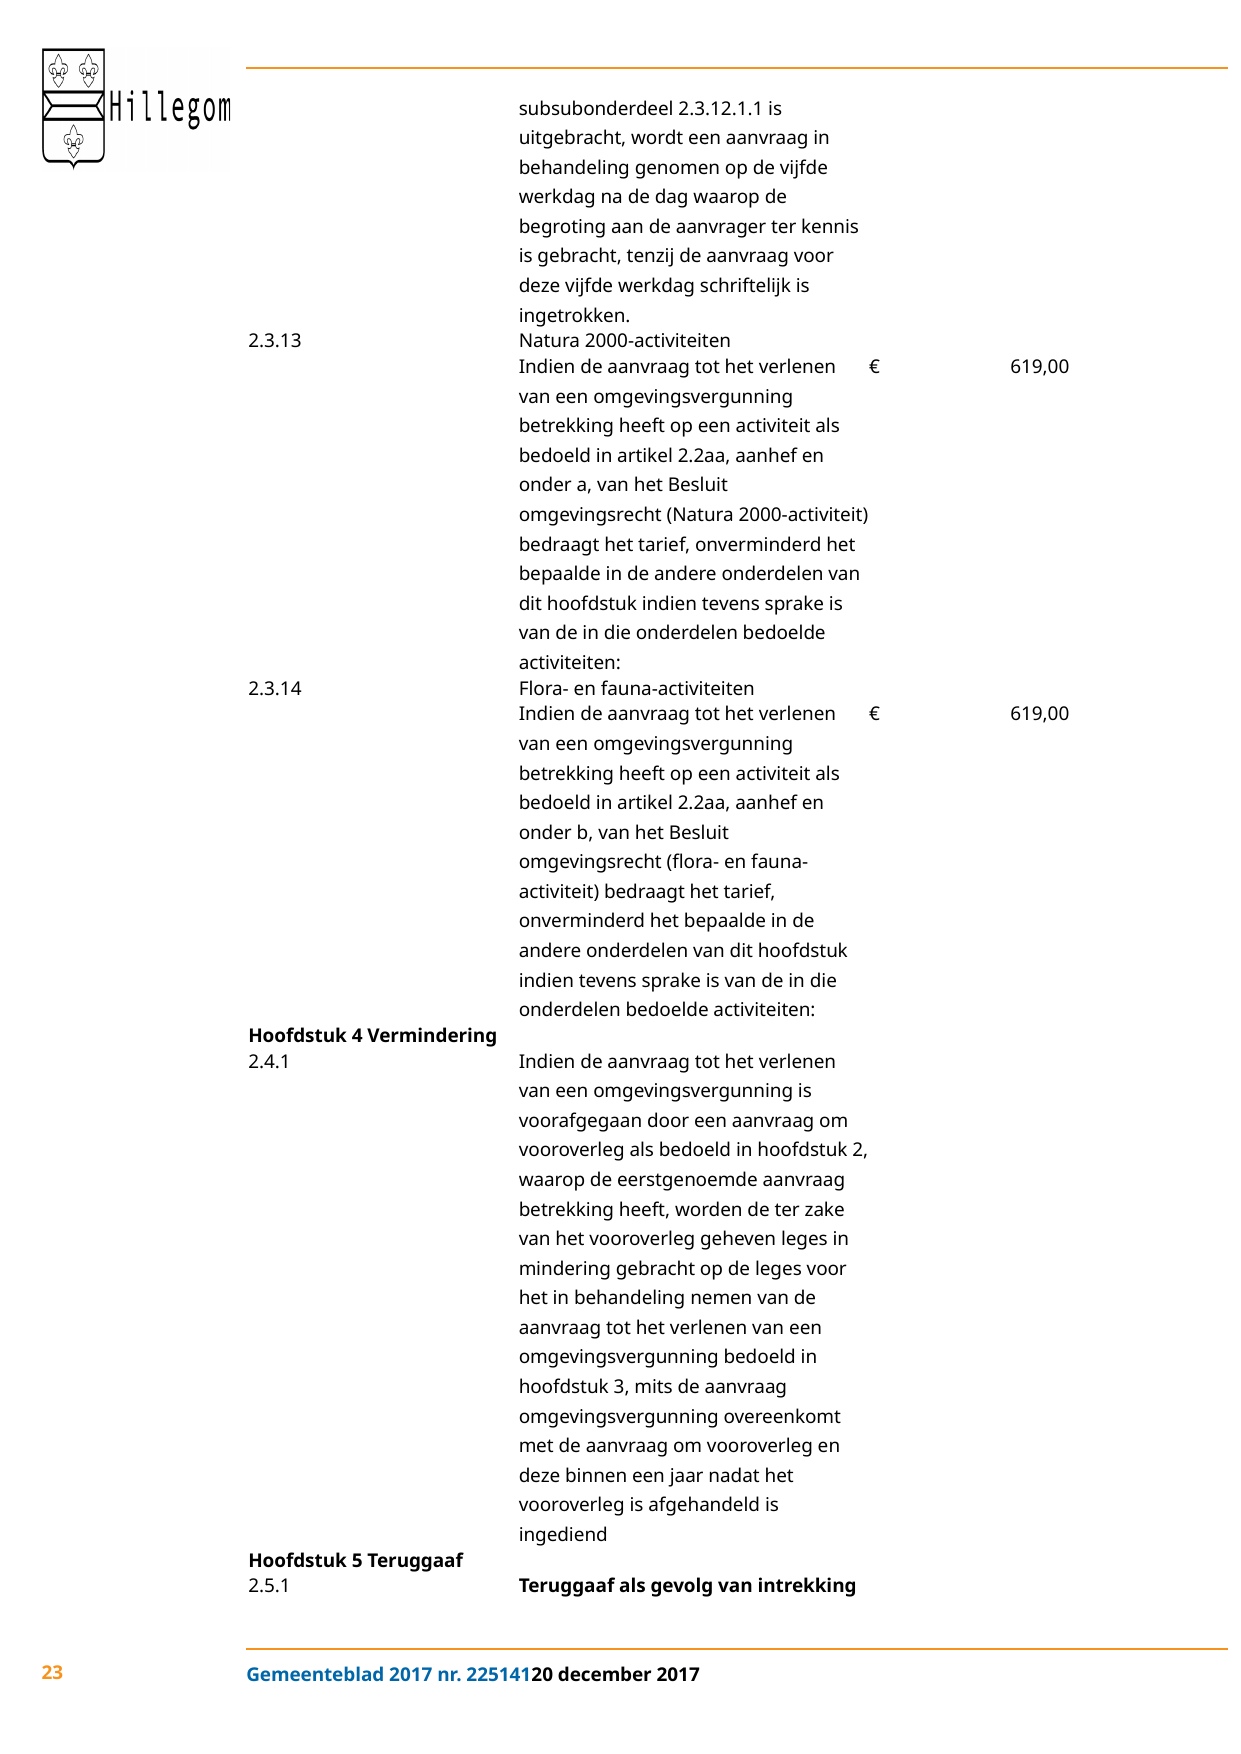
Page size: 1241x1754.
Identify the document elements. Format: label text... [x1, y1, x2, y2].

picture [41, 47, 231, 172]
table_cell 2.3.13 [248, 328, 518, 353]
table_cell [869, 1048, 1010, 1547]
table_cell [869, 328, 1010, 353]
table_cell Indien de aanvraag tot het verlenen van een omgevingsvergunning is voorafgegaan door een aanvraag om vooroverleg als bedoeld in hoofdstuk 2, waarop de eerstgenoemde aanvraag betrekking heeft, worden de ter zake van het vooroverleg geheven leges in mindering gebracht op de leges voor het in behandeling nemen van de aanvraag tot het verlenen van een omgevingsvergunning bedoeld in hoofdstuk 3, mits de aanvraag omgevingsvergunning overeenkomt met de aanvraag om vooroverleg en deze binnen een jaar nadat het vooroverleg is afgehandeld is ingediend [519, 1048, 869, 1547]
table_cell [248, 701, 518, 1022]
table_cell [1010, 1048, 1152, 1547]
table_cell [1010, 95, 1152, 328]
table_cell [248, 95, 518, 328]
table_cell [1010, 1022, 1152, 1048]
table_cell Indien de aanvraag tot het verlenen van een omgevingsvergunning betrekking heeft op een activiteit als bedoeld in artikel 2.2aa, aanhef en onder b, van het Besluit omgevingsrecht (flora- en fauna-activiteit) bedraagt het tarief, onverminderd het bepaalde in de andere onderdelen van dit hoofdstuk indien tevens sprake is van de in die onderdelen bedoelde activiteiten: [519, 701, 869, 1022]
table_cell 2.5.1 [248, 1573, 518, 1598]
table_cell € [869, 353, 1010, 675]
table_cell [869, 675, 1010, 701]
table_cell Flora- en fauna-activiteiten [519, 675, 869, 701]
table_cell 619,00 [1010, 701, 1152, 1022]
table_cell Hoofdstuk 4 Vermindering [248, 1022, 869, 1048]
table_cell [1010, 1573, 1152, 1598]
table_cell [248, 353, 518, 675]
table_cell subsubonderdeel 2.3.12.1.1 is uitgebracht, wordt een aanvraag in behandeling genomen op de vijfde werkdag na de dag waarop de begroting aan de aanvrager ter kennis is gebracht, tenzij de aanvraag voor deze vijfde werkdag schriftelijk is ingetrokken. [519, 95, 869, 328]
table_cell [869, 1547, 1010, 1573]
table_cell Natura 2000-activiteiten [519, 328, 869, 353]
table_cell Hoofdstuk 5 Teruggaaf [248, 1547, 869, 1573]
table_cell [869, 1022, 1010, 1048]
table_cell [1010, 328, 1152, 353]
table_cell 619,00 [1010, 353, 1152, 675]
table_cell [1010, 675, 1152, 701]
table_cell Teruggaaf als gevolg van intrekking [519, 1573, 869, 1598]
table_cell [869, 95, 1010, 328]
table_cell Indien de aanvraag tot het verlenen van een omgevingsvergunning betrekking heeft op een activiteit als bedoeld in artikel 2.2aa, aanhef en onder a, van het Besluit omgevingsrecht (Natura 2000-activiteit) bedraagt het tarief, onverminderd het bepaalde in de andere onderdelen van dit hoofdstuk indien tevens sprake is van de in die onderdelen bedoelde activiteiten: [519, 353, 869, 675]
table_cell [869, 1573, 1010, 1598]
table_cell 2.4.1 [248, 1048, 518, 1547]
table_cell 2.3.14 [248, 675, 518, 701]
table_cell € [869, 701, 1010, 1022]
table_cell [1010, 1547, 1152, 1573]
